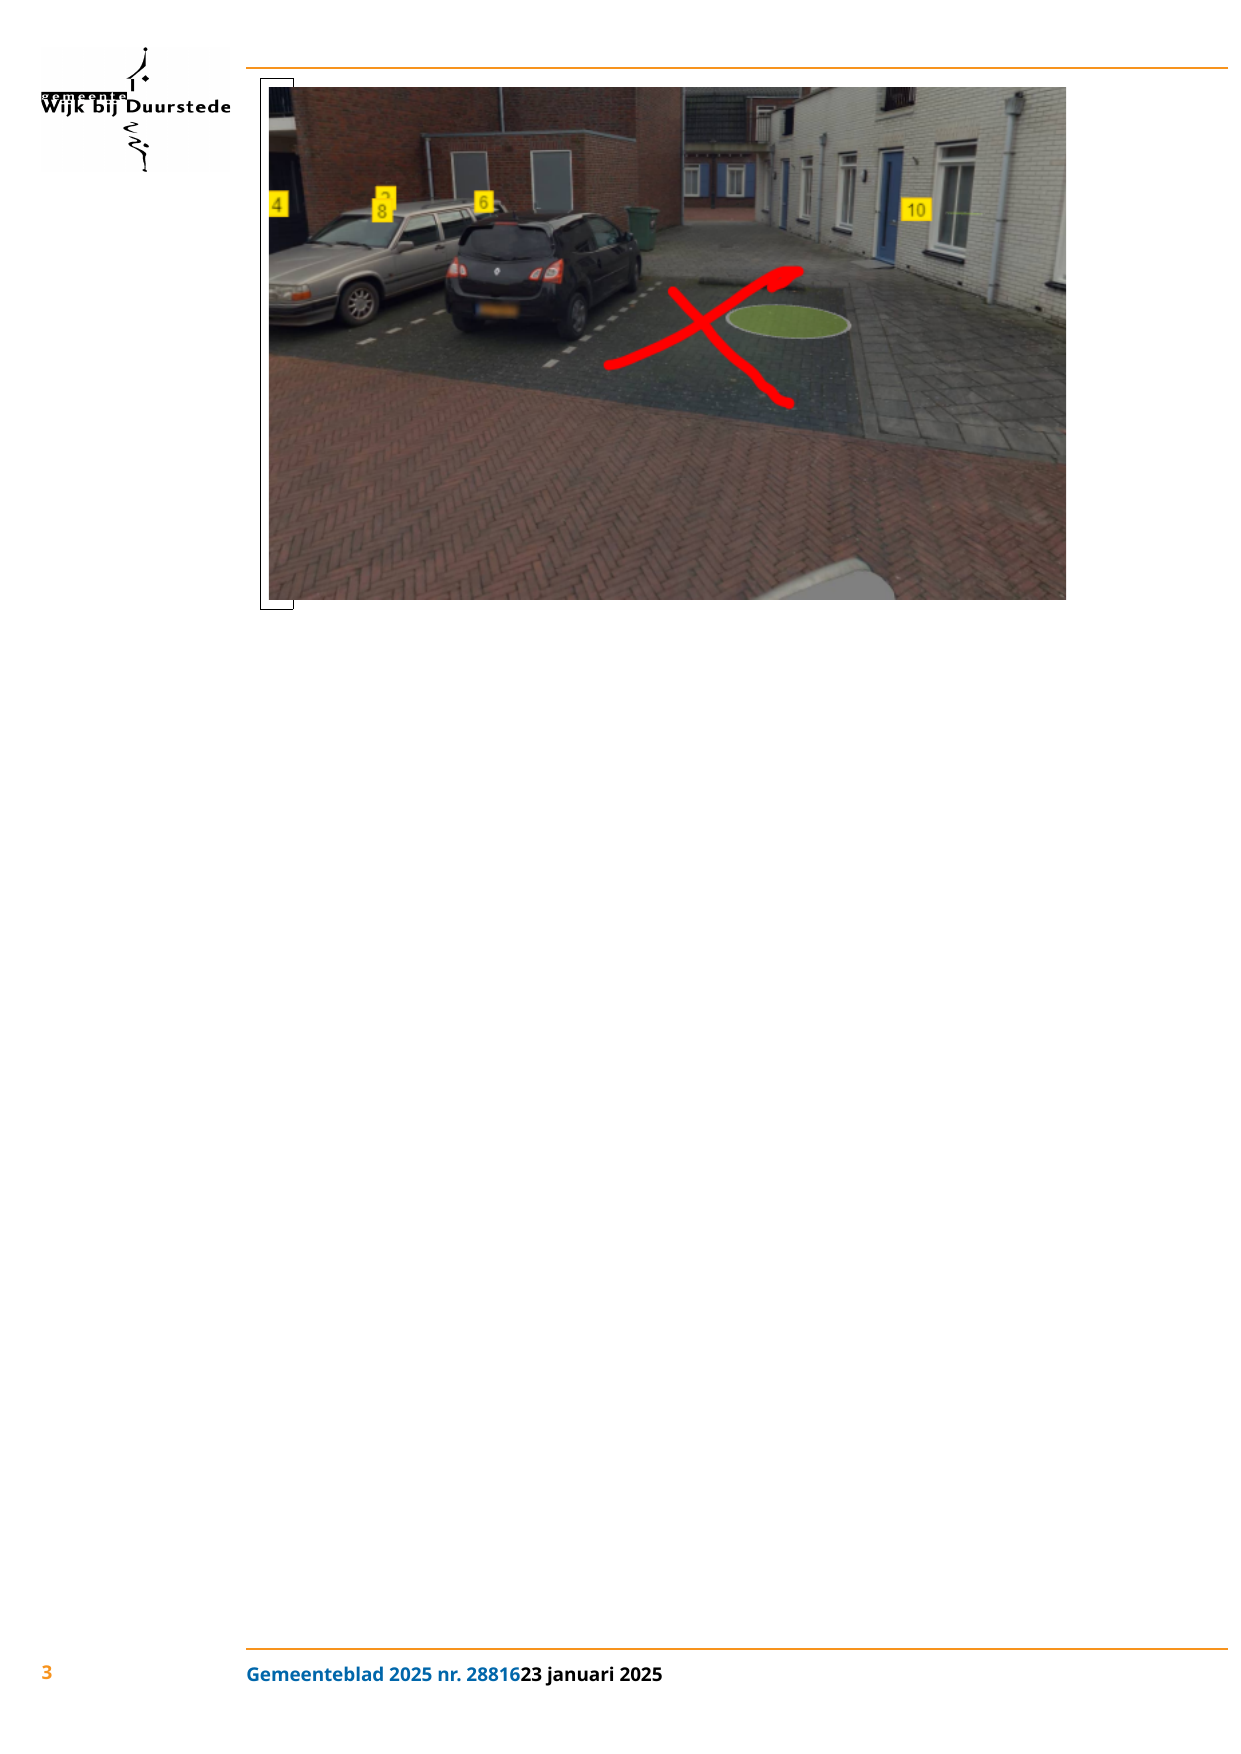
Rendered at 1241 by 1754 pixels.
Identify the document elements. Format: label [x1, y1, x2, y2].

picture [268, 87, 1067, 600]
picture [41, 47, 231, 172]
